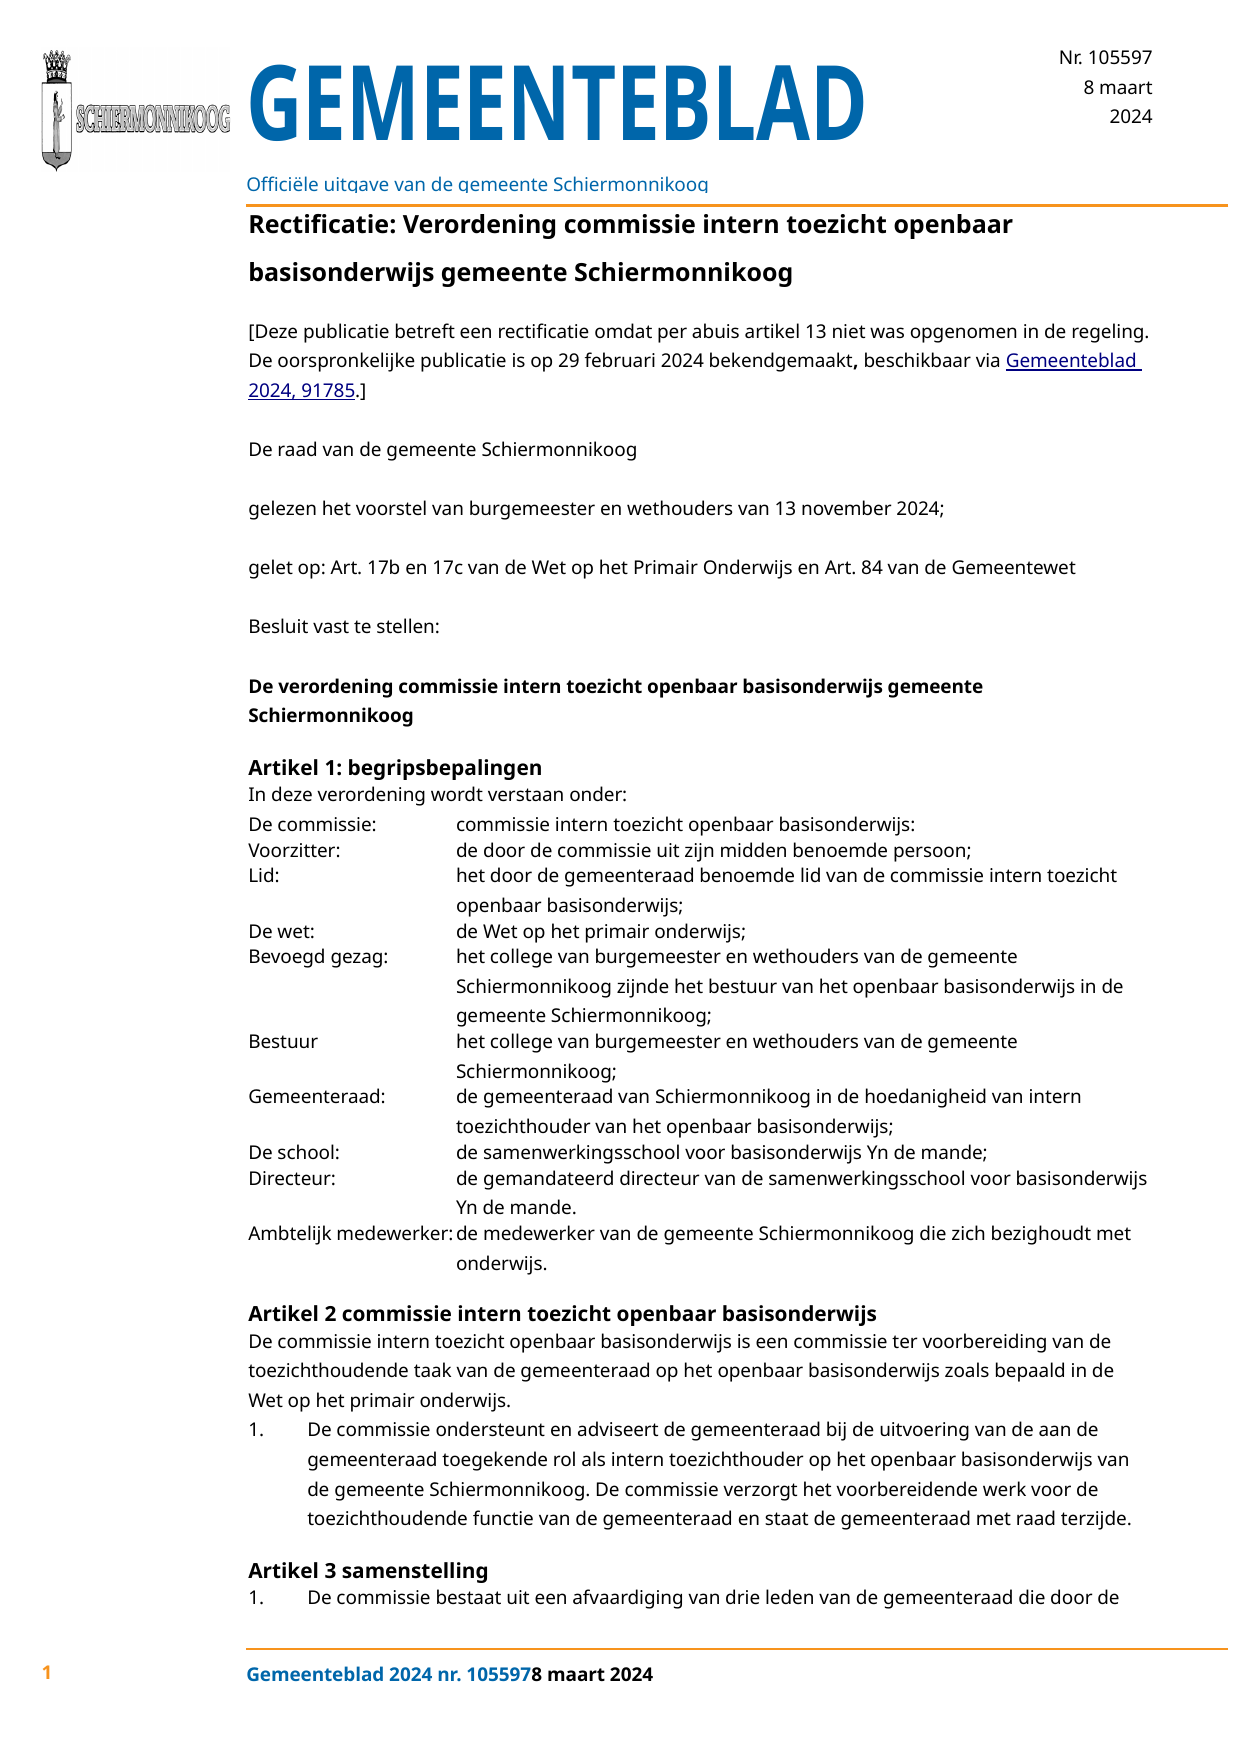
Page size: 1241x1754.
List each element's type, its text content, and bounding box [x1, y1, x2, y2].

table_cell Directeur: [248, 1165, 456, 1220]
text Artikel 2 commissie intern toezicht openbaar basisonderwijs [248, 1299, 1152, 1328]
table_cell Gemeenteraad: [248, 1084, 456, 1139]
table_cell de gemandateerd directeur van de samenwerkingsschool voor basisonderwijs Yn de mande. [456, 1165, 1152, 1220]
text gelet op: Art. 17b en 17c van de Wet op het Primair Onderwijs en Art. 84 van de Gemeentewet [248, 554, 1152, 580]
text De commissie intern toezicht openbaar basisonderwijs is een commissie ter voorbereiding van de toezichthoudende taak van de gemeenteraad op het openbaar basisonderwijs zoals bepaald in de Wet op het primair onderwijs. [248, 1328, 1152, 1413]
text Artikel 1: begripsbepalingen [248, 753, 1152, 781]
list De commissie bestaat uit een afvaardiging van drie leden van de gemeenteraad die door de [248, 1584, 1152, 1610]
text De verordening commissie intern toezicht openbaar basisonderwijs gemeente Schiermonnikoog [248, 673, 1152, 728]
picture [41, 47, 231, 172]
table_cell Lid: [248, 863, 456, 918]
table_cell Ambtelijk medewerker: [248, 1220, 456, 1275]
table_cell De wet: [248, 918, 456, 943]
table_header De commissie: [248, 811, 456, 837]
text In deze verordening wordt verstaan onder: [248, 781, 1152, 807]
table_cell Bevoegd gezag: [248, 944, 456, 1028]
text Artikel 3 samenstelling [248, 1556, 1152, 1584]
table_cell De school: [248, 1139, 456, 1165]
table_header commissie intern toezicht openbaar basisonderwijs: [456, 811, 1152, 837]
table_cell de Wet op het primair onderwijs; [456, 918, 1152, 943]
table_cell Voorzitter: [248, 837, 456, 862]
table_cell de gemeenteraad van Schiermonnikoog in de hoedanigheid van intern toezichthouder van het openbaar basisonderwijs; [456, 1084, 1152, 1139]
table_cell de samenwerkingsschool voor basisonderwijs Yn de mande; [456, 1139, 1152, 1165]
text De raad van de gemeente Schiermonnikoog [248, 436, 1152, 462]
text gelezen het voorstel van burgemeester en wethouders van 13 november 2024; [248, 495, 1152, 521]
list De commissie ondersteunt en adviseert de gemeenteraad bij de uitvoering van de aan de gemeenteraad toegekende rol als intern toezichthouder op het openbaar basisonderwijs van de gemeente Schiermonnikoog. De commissie verzorgt het voorbereidende werk voor de toezichthoudende functie van de gemeenteraad en staat de gemeenteraad met raad terzijde. [248, 1417, 1152, 1531]
text Besluit vast te stellen: [248, 614, 1152, 639]
table_cell het college van burgemeester en wethouders van de gemeente Schiermonnikoog; [456, 1029, 1152, 1084]
text [Deze publicatie betreft een rectificatie omdat per abuis artikel 13 niet was opgenomen in de regeling. De oorspronkelijke publicatie is op 29 februari 2024 bekendgemaakt, beschikbaar via Gemeenteblad 2024, 91785.] [248, 318, 1152, 403]
table_cell de door de commissie uit zijn midden benoemde persoon; [456, 837, 1152, 862]
table_cell de medewerker van de gemeente Schiermonnikoog die zich bezighoudt met onderwijs. [456, 1220, 1152, 1275]
table_cell Bestuur [248, 1029, 456, 1084]
text Rectificatie: Verordening commissie intern toezicht openbaar basisonderwijs gemeente Schiermonnikoog [248, 207, 1152, 288]
table_cell het door de gemeenteraad benoemde lid van de commissie intern toezicht openbaar basisonderwijs; [456, 863, 1152, 918]
table_cell het college van burgemeester en wethouders van de gemeente Schiermonnikoog zijnde het bestuur van het openbaar basisonderwijs in de gemeente Schiermonnikoog; [456, 944, 1152, 1028]
